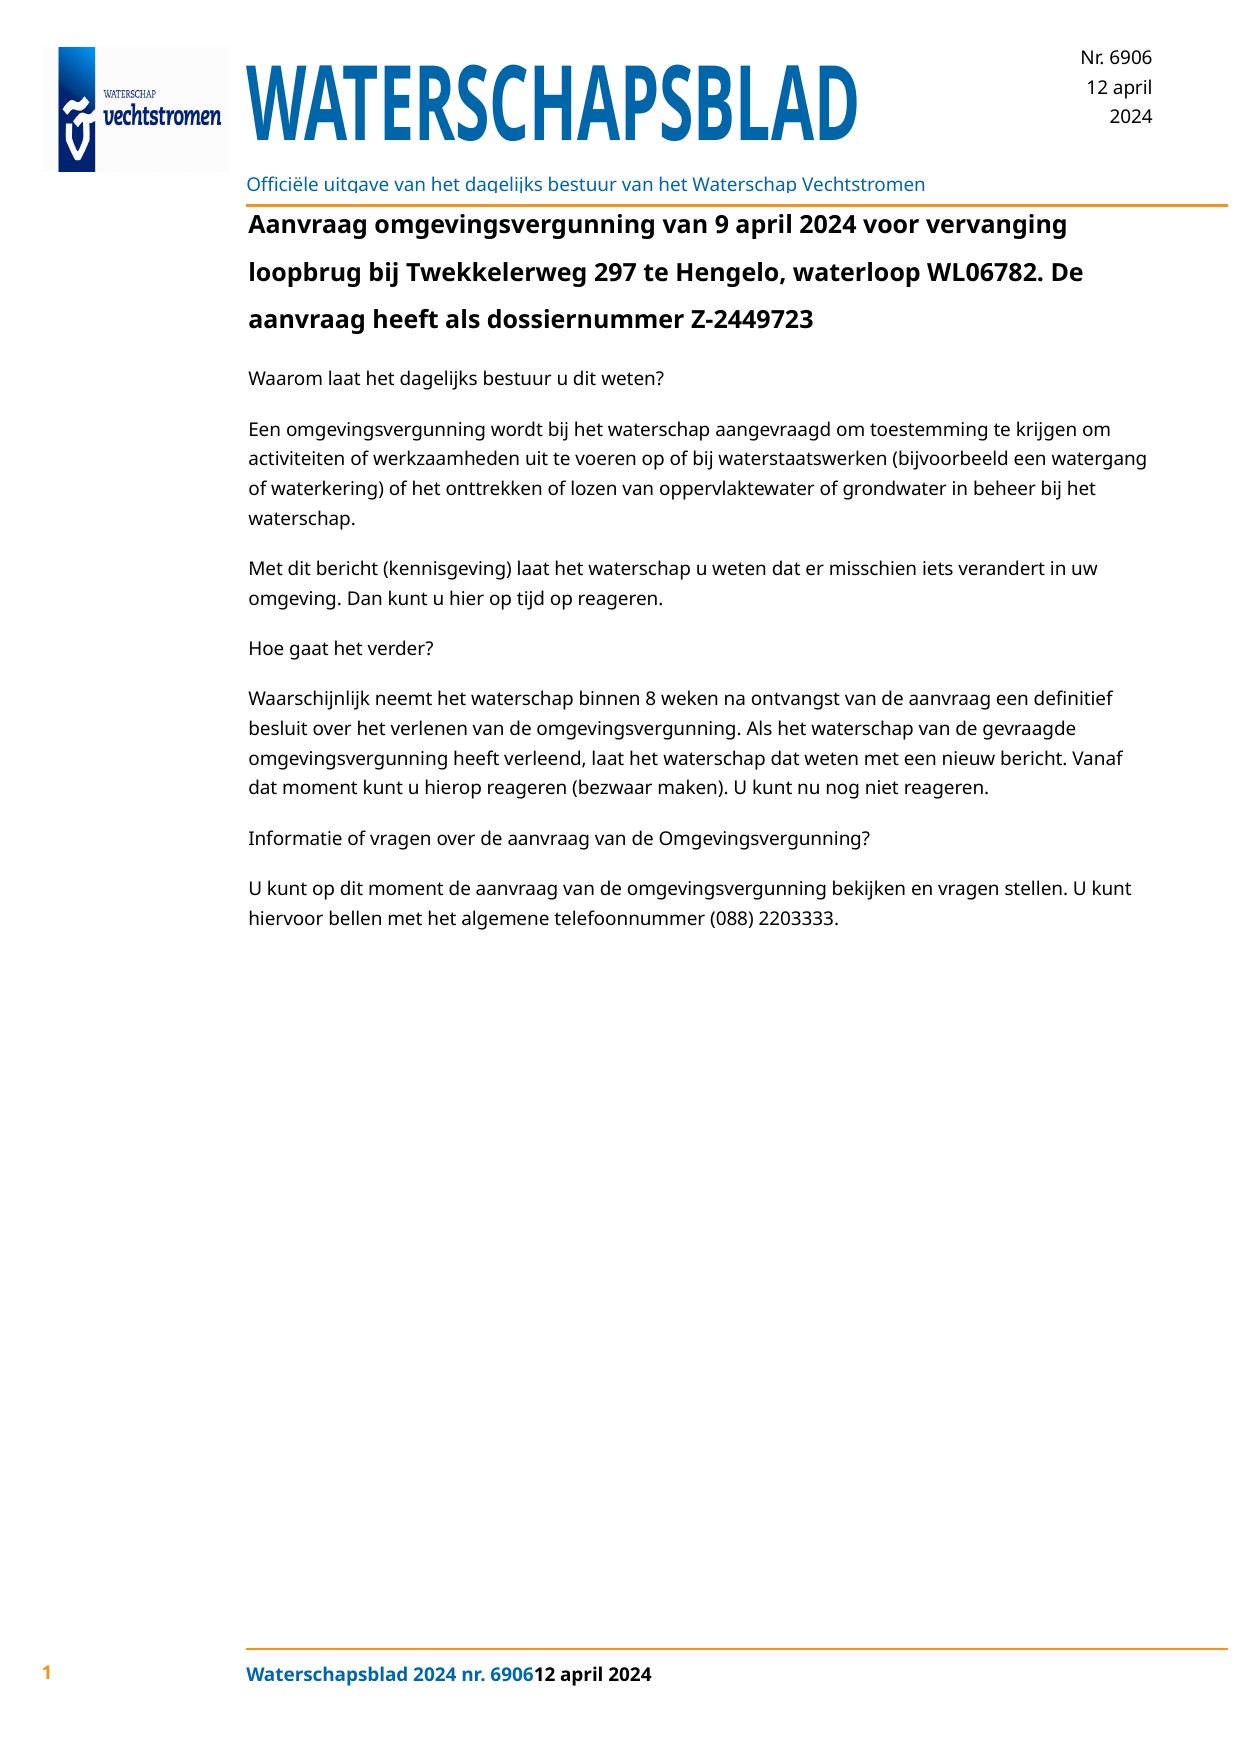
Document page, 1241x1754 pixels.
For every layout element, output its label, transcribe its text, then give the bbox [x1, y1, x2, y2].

text Met dit bericht (kennisgeving) laat het waterschap u weten dat er misschien iets verandert in uw omgeving. Dan kunt u hier op tijd op reageren. [248, 555, 1152, 610]
text Hoe gaat het verder? [248, 635, 1152, 661]
text Informatie of vragen over de aanvraag van de Omgevingsvergunning? [248, 825, 1152, 850]
text U kunt op dit moment de aanvraag van de omgevingsvergunning bekijken en vragen stellen. U kunt hiervoor bellen met het algemene telefoonnummer (088) 2203333. [248, 875, 1152, 930]
text Waarschijnlijk neemt het waterschap binnen 8 weken na ontvangst van de aanvraag een definitief besluit over het verlenen van de omgevingsvergunning. Als het waterschap van de gevraagde omgevingsvergunning heeft verleend, laat het waterschap dat weten met een nieuw bericht. Vanaf dat moment kunt u hierop reageren (bezwaar maken). U kunt nu nog niet reageren. [248, 686, 1152, 800]
text Aanvraag omgevingsvergunning van 9 april 2024 voor vervanging loopbrug bij Twekkelerweg 297 te Hengelo, waterloop WL06782. De aanvraag heeft als dossiernummer Z-2449723 [248, 207, 1152, 336]
picture [41, 47, 231, 172]
text Een omgevingsvergunning wordt bij het waterschap aangevraagd om toestemming te krijgen om activiteiten of werkzaamheden uit te voeren op of bij waterstaatswerken (bijvoorbeeld een watergang of waterkering) of het onttrekken of lozen van oppervlaktewater of grondwater in beheer bij het waterschap. [248, 416, 1152, 530]
text Waarom laat het dagelijks bestuur u dit weten? [248, 366, 1152, 391]
